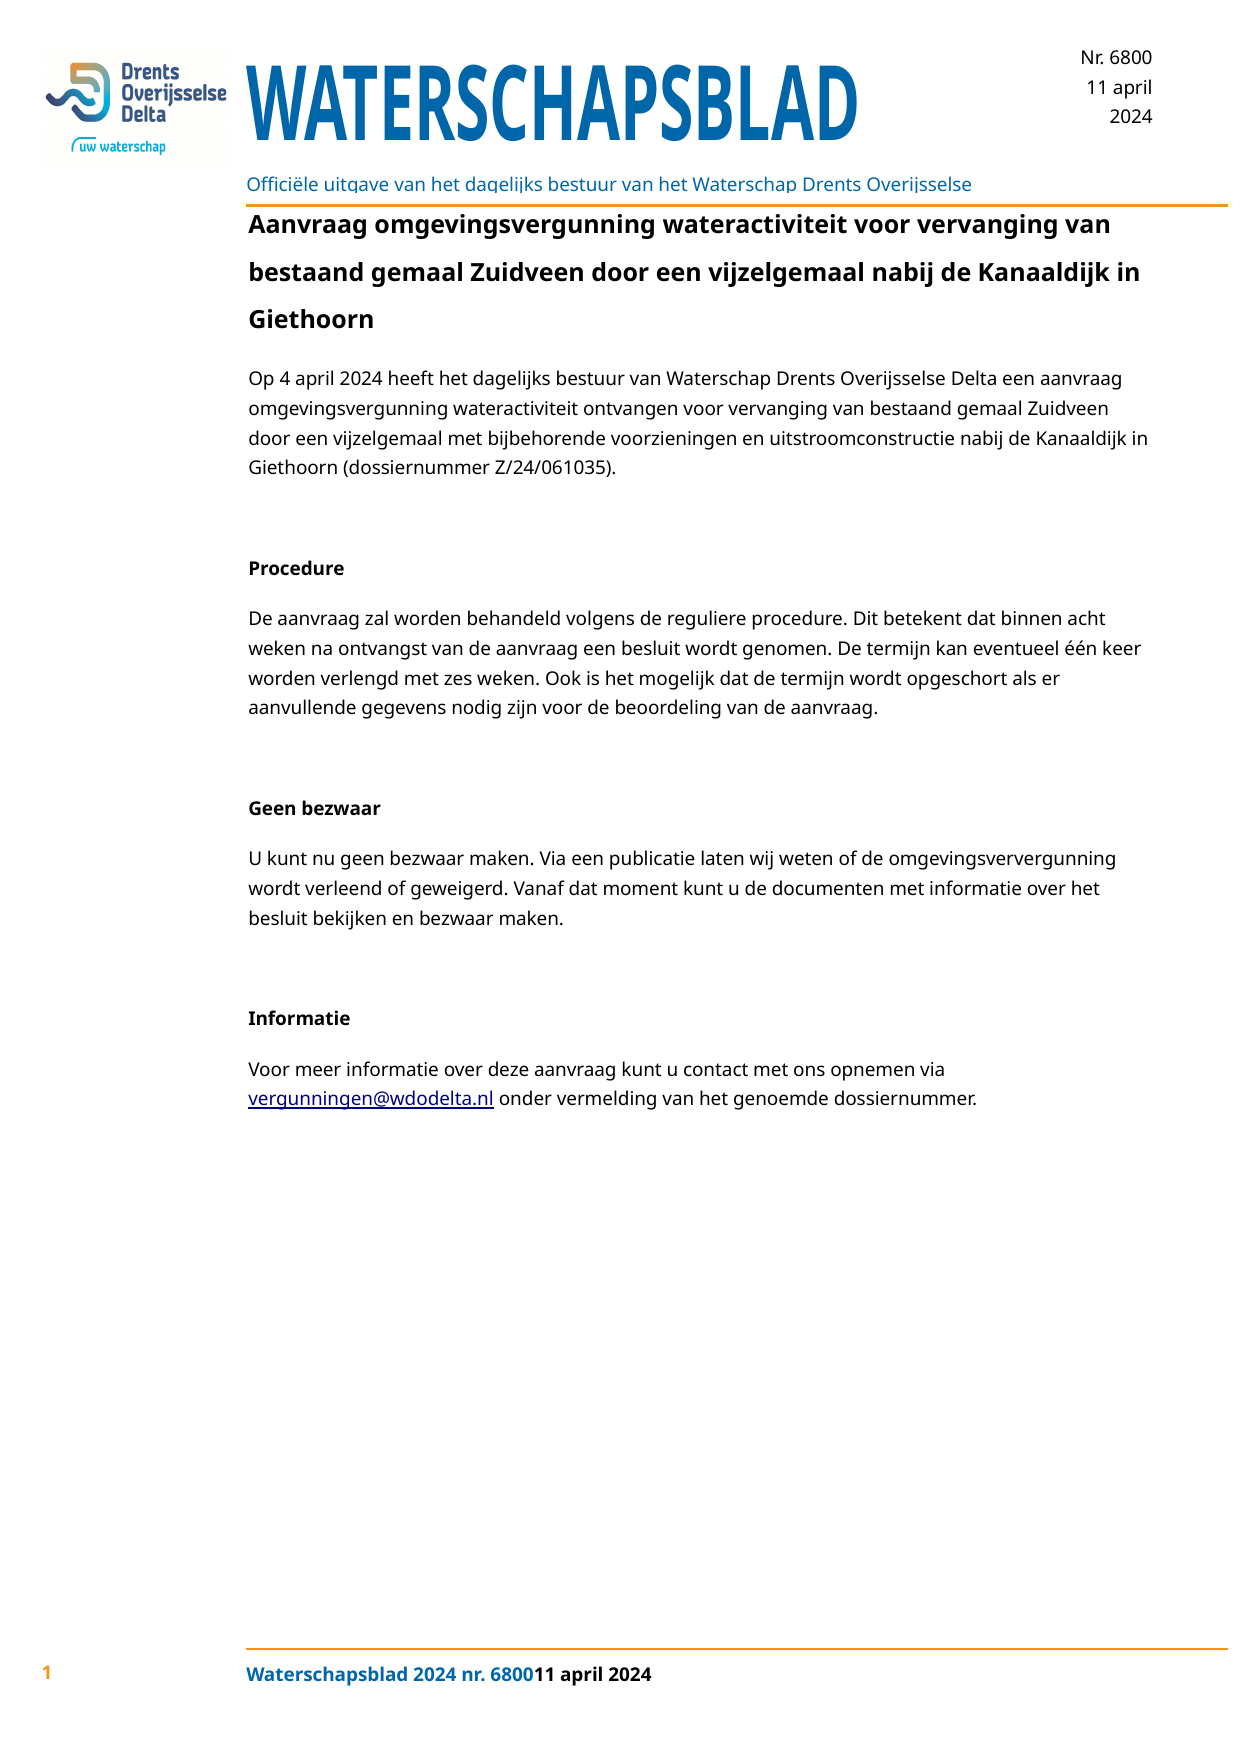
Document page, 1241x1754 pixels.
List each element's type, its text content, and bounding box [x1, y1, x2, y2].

text Aanvraag omgevingsvergunning wateractiviteit voor vervanging van bestaand gemaal Zuidveen door een vijzelgemaal nabij de Kanaaldijk in Giethoorn [248, 207, 1152, 336]
text U kunt nu geen bezwaar maken. Via een publicatie laten wij weten of de omgevingsververgunning wordt verleend of geweigerd. Vanaf dat moment kunt u de documenten met informatie over het besluit bekijken en bezwaar maken. [248, 846, 1152, 930]
picture [41, 47, 231, 172]
text Geen bezwaar [248, 795, 1152, 821]
text Procedure [248, 555, 1152, 581]
text De aanvraag zal worden behandeld volgens de reguliere procedure. Dit betekent dat binnen acht weken na ontvangst van de aanvraag een besluit wordt genomen. De termijn kan eventueel één keer worden verlengd met zes weken. Ook is het mogelijk dat de termijn wordt opgeschort als er aanvullende gegevens nodig zijn voor de beoordeling van de aanvraag. [248, 606, 1152, 720]
text Voor meer informatie over deze aanvraag kunt u contact met ons opnemen via vergunningen@wdodelta.nl onder vermelding van het genoemde dossiernummer. [248, 1056, 1152, 1111]
text Informatie [248, 1006, 1152, 1031]
text Op 4 april 2024 heeft het dagelijks bestuur van Waterschap Drents Overijsselse Delta een aanvraag omgevingsvergunning wateractiviteit ontvangen voor vervanging van bestaand gemaal Zuidveen door een vijzelgemaal met bijbehorende voorzieningen en uitstroomconstructie nabij de Kanaaldijk in Giethoorn (dossiernummer Z/24/061035). [248, 366, 1152, 480]
